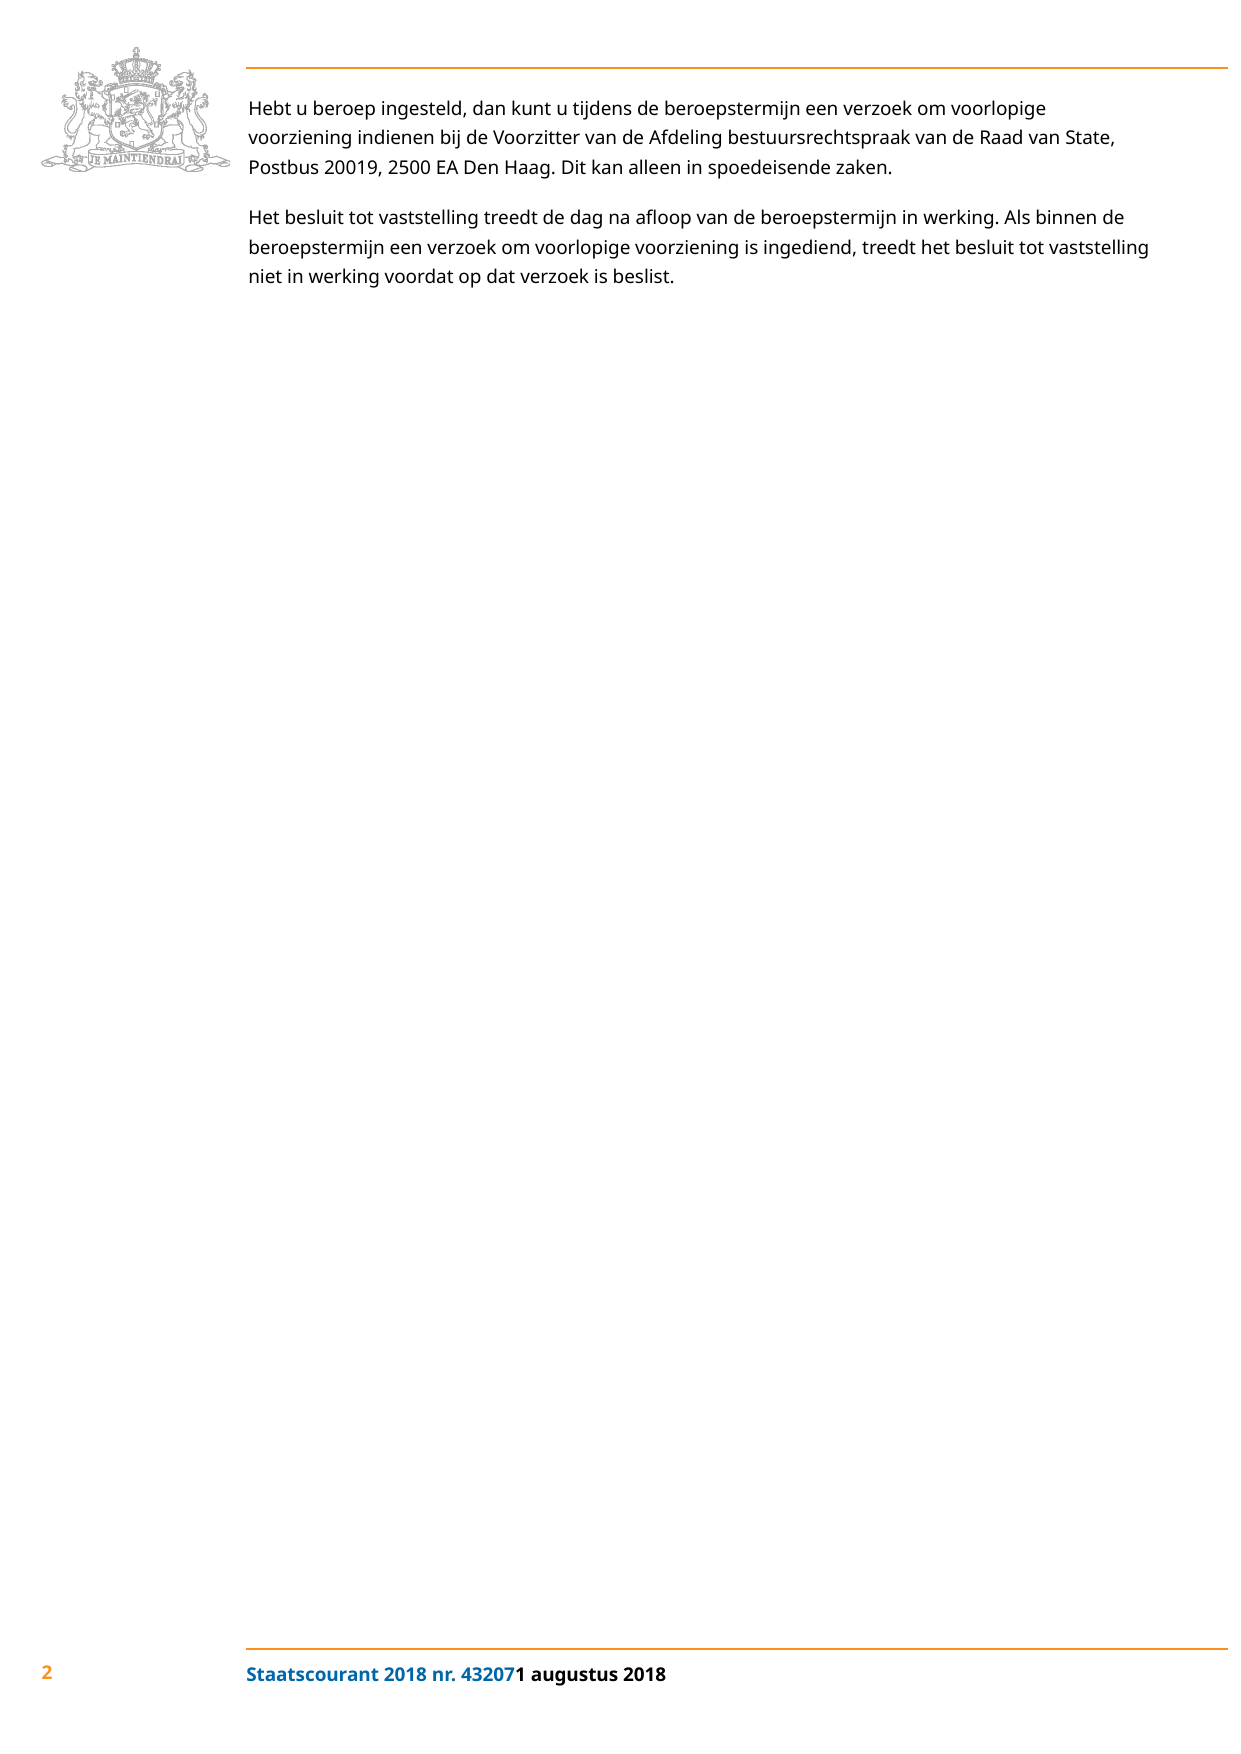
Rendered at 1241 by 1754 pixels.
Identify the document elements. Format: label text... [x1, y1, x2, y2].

picture [41, 47, 231, 172]
text Het besluit tot vaststelling treedt de dag na afloop van de beroepstermijn in werking. Als binnen de beroepstermijn een verzoek om voorlopige voorziening is ingediend, treedt het besluit tot vaststelling niet in werking voordat op dat verzoek is beslist. [248, 204, 1152, 289]
text Hebt u beroep ingesteld, dan kunt u tijdens de beroepstermijn een verzoek om voorlopige voorziening indienen bij de Voorzitter van de Afdeling bestuursrechtspraak van de Raad van State, Postbus 20019, 2500 EA Den Haag. Dit kan alleen in spoedeisende zaken. [248, 95, 1152, 180]
